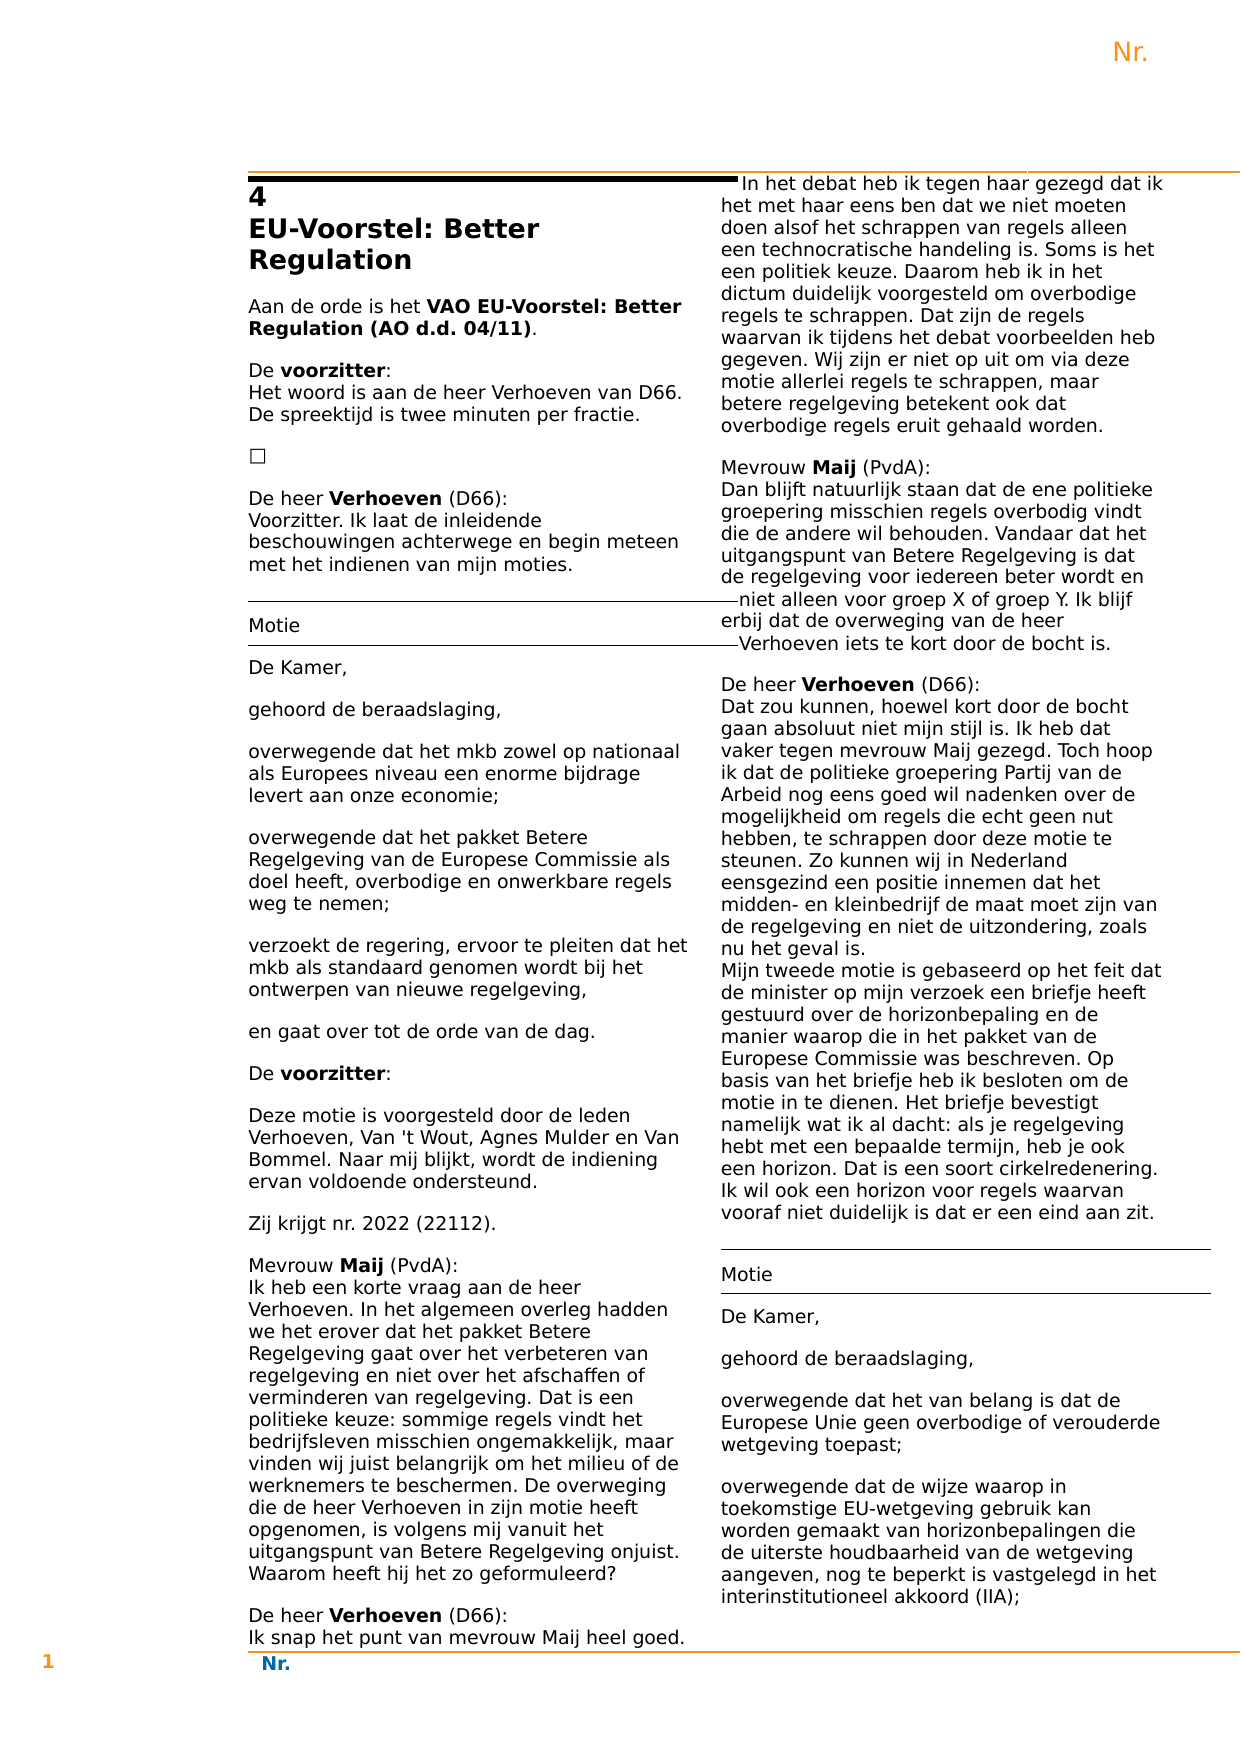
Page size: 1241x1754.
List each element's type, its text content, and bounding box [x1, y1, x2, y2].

text Aan de orde is het VAO EU-Voorstel: Better Regulation (AO d.d. 04/11). [248, 296, 691, 339]
text overwegende dat het pakket Betere Regelgeving van de Europese Commissie als doel heeft, overbodige en onwerkbare regels weg te nemen; [248, 827, 691, 915]
text De heer Verhoeven (D66): [248, 487, 691, 509]
text Mevrouw Maij (PvdA): [248, 1255, 691, 1277]
text De voorzitter: [248, 359, 691, 382]
text overwegende dat de wijze waarop in toekomstige EU-wetgeving gebruik kan worden gemaakt van horizonbepalingen die de uiterste houdbaarheid van de wetgeving aangeven, nog te beperkt is vastgelegd in het interinstitutioneel akkoord (IIA); [721, 1476, 1163, 1607]
text De voorzitter: [248, 1063, 691, 1085]
text ⬜ [248, 446, 691, 467]
title 4 EU-Voorstel: Better Regulation [248, 182, 691, 276]
text Zij krijgt nr. 2022 (22112). [248, 1213, 691, 1235]
text gehoord de beraadslaging, [248, 699, 691, 721]
text Voorzitter. Ik laat de inleidende beschouwingen achterwege en begin meteen met het indienen van mijn moties. [248, 509, 691, 575]
text Mijn tweede motie is gebaseerd op het feit dat de minister op mijn verzoek een briefje heeft gestuurd over de horizonbepaling en de manier waarop die in het pakket van de Europese Commissie was beschreven. Op basis van het briefje heb ik besloten om de motie in te dienen. Het briefje bevestigt namelijk wat ik al dacht: als je regelgeving hebt met een bepaalde termijn, heb je ook een horizon. Dat is een soort cirkelredenering. Ik wil ook een horizon voor regels waarvan vooraf niet duidelijk is dat er een eind aan zit. [721, 960, 1163, 1224]
text Dan blijft natuurlijk staan dat de ene politieke groepering misschien regels overbodig vindt die de andere wil behouden. Vandaar dat het uitgangspunt van Betere Regelgeving is dat de regelgeving voor iedereen beter wordt en niet alleen voor groep X of groep Y. Ik blijf erbij dat de overweging van de heer Verhoeven iets te kort door de bocht is. [721, 478, 1163, 654]
text gehoord de beraadslaging, [721, 1348, 1163, 1370]
text Deze motie is voorgesteld door de leden Verhoeven, Van 't Wout, Agnes Mulder en Van Bommel. Naar mij blijkt, wordt de indiening ervan voldoende ondersteund. [248, 1105, 691, 1193]
text De heer Verhoeven (D66): [248, 1604, 691, 1627]
text Ik snap het punt van mevrouw Maij heel goed. [248, 1627, 691, 1648]
text Motie [248, 615, 691, 637]
text en gaat over tot de orde van de dag. [248, 1021, 691, 1043]
text Ik heb een korte vraag aan de heer Verhoeven. In het algemeen overleg hadden we het erover dat het pakket Betere Regelgeving gaat over het verbeteren van regelgeving en niet over het afschaffen of verminderen van regelgeving. Dat is een politieke keuze: sommige regels vindt het bedrijfsleven misschien ongemakkelijk, maar vinden wij juist belangrijk om het milieu of de werknemers te beschermen. De overweging die de heer Verhoeven in zijn motie heeft opgenomen, is volgens mij vanuit het uitgangspunt van Betere Regelgeving onjuist. Waarom heeft hij het zo geformuleerd? [248, 1277, 691, 1584]
text De Kamer, [248, 657, 691, 679]
text Dat zou kunnen, hoewel kort door de bocht gaan absoluut niet mijn stijl is. Ik heb dat vaker tegen mevrouw Maij gezegd. Toch hoop ik dat de politieke groepering Partij van de Arbeid nog eens goed wil nadenken over de mogelijkheid om regels die echt geen nut hebben, te schrappen door deze motie te steunen. Zo kunnen wij in Nederland eensgezind een positie innemen dat het midden- en kleinbedrijf de maat moet zijn van de regelgeving en niet de uitzondering, zoals nu het geval is. [721, 696, 1163, 960]
text Motie [721, 1264, 1163, 1286]
text In het debat heb ik tegen haar gezegd dat ik het met haar eens ben dat we niet moeten doen alsof het schrappen van regels alleen een technocratische handeling is. Soms is het een politiek keuze. Daarom heb ik in het dictum duidelijk voorgesteld om overbodige regels te schrappen. Dat zijn de regels waarvan ik tijdens het debat voorbeelden heb gegeven. Wij zijn er niet op uit om via deze motie allerlei regels te schrappen, maar betere regelgeving betekent ook dat overbodige regels eruit gehaald worden. [721, 173, 1163, 437]
text verzoekt de regering, ervoor te pleiten dat het mkb als standaard genomen wordt bij het ontwerpen van nieuwe regelgeving, [248, 935, 691, 1001]
text overwegende dat het van belang is dat de Europese Unie geen overbodige of verouderde wetgeving toepast; [721, 1390, 1163, 1456]
text De heer Verhoeven (D66): [721, 674, 1163, 696]
text De Kamer, [721, 1306, 1163, 1328]
text Mevrouw Maij (PvdA): [721, 457, 1163, 478]
text overwegende dat het mkb zowel op nationaal als Europees niveau een enorme bijdrage levert aan onze economie; [248, 741, 691, 807]
text Het woord is aan de heer Verhoeven van D66. De spreektijd is twee minuten per fractie. [248, 382, 691, 426]
